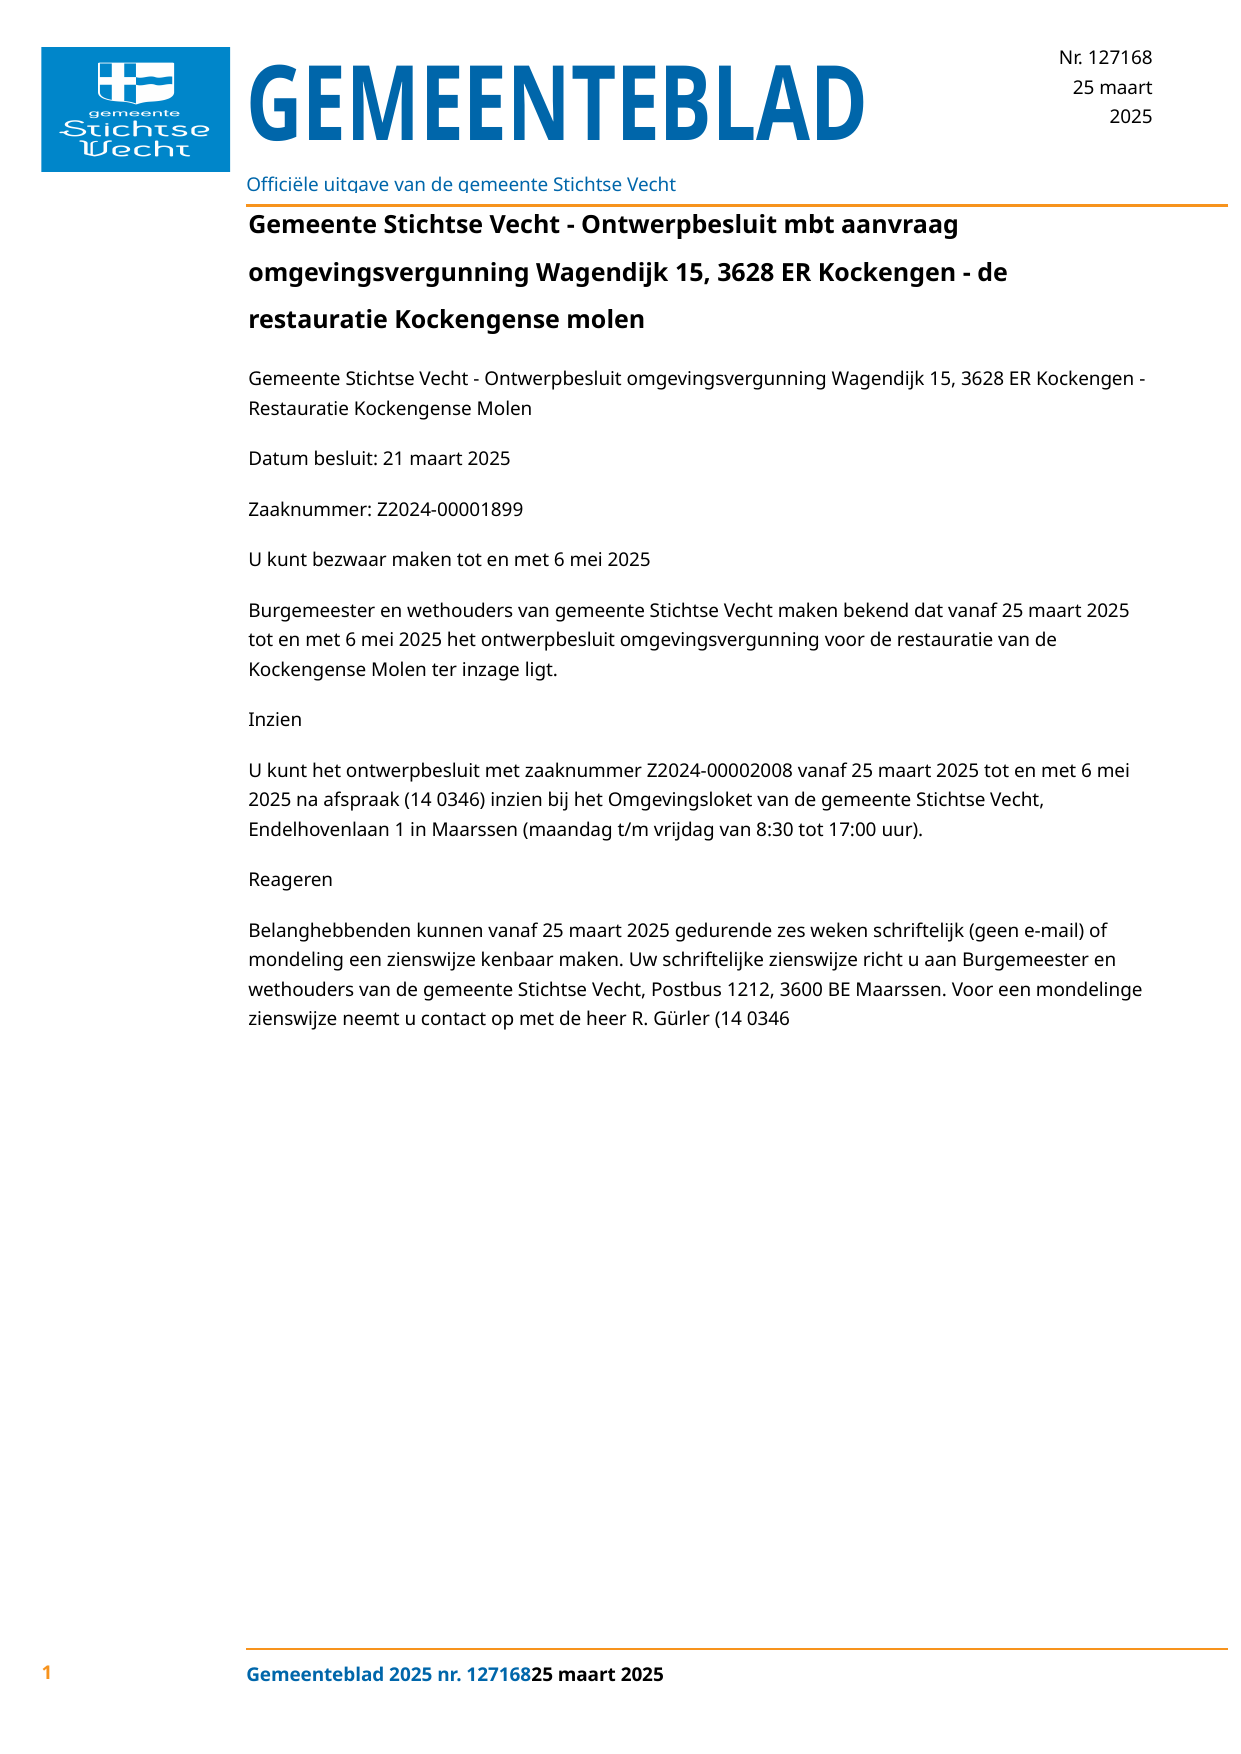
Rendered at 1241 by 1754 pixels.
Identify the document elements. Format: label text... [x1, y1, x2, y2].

text U kunt het ontwerpbesluit met zaaknummer Z2024-00002008 vanaf 25 maart 2025 tot en met 6 mei 2025 na afspraak (14 0346) inzien bij het Omgevingsloket van de gemeente Stichtse Vecht, Endelhovenlaan 1 in Maarssen (maandag t/m vrijdag van 8:30 tot 17:00 uur). [248, 757, 1152, 842]
text Belanghebbenden kunnen vanaf 25 maart 2025 gedurende zes weken schriftelijk (geen e-mail) of mondeling een zienswijze kenbaar maken. Uw schriftelijke zienswijze richt u aan Burgemeester en wethouders van de gemeente Stichtse Vecht, Postbus 1212, 3600 BE Maarssen. Voor een mondelinge zienswijze neemt u contact op met de heer R. Gürler (14 0346 [248, 917, 1152, 1031]
text Gemeente Stichtse Vecht - Ontwerpbesluit omgevingsvergunning Wagendijk 15, 3628 ER Kockengen - Restauratie Kockengense Molen [248, 366, 1152, 421]
text Datum besluit: 21 maart 2025 [248, 446, 1152, 471]
text Inzien [248, 706, 1152, 732]
text Zaaknummer: Z2024-00001899 [248, 496, 1152, 522]
text Gemeente Stichtse Vecht - Ontwerpbesluit mbt aanvraag omgevingsvergunning Wagendijk 15, 3628 ER Kockengen - de restauratie Kockengense molen [248, 207, 1152, 336]
picture [137, 63, 174, 103]
picture [99, 63, 135, 101]
text Reageren [248, 866, 1152, 892]
text Burgemeester en wethouders van gemeente Stichtse Vecht maken bekend dat vanaf 25 maart 2025 tot en met 6 mei 2025 het ontwerpbesluit omgevingsvergunning voor de restauratie van de Kockengense Molen ter inzage ligt. [248, 597, 1152, 682]
text U kunt bezwaar maken tot en met 6 mei 2025 [248, 546, 1152, 572]
